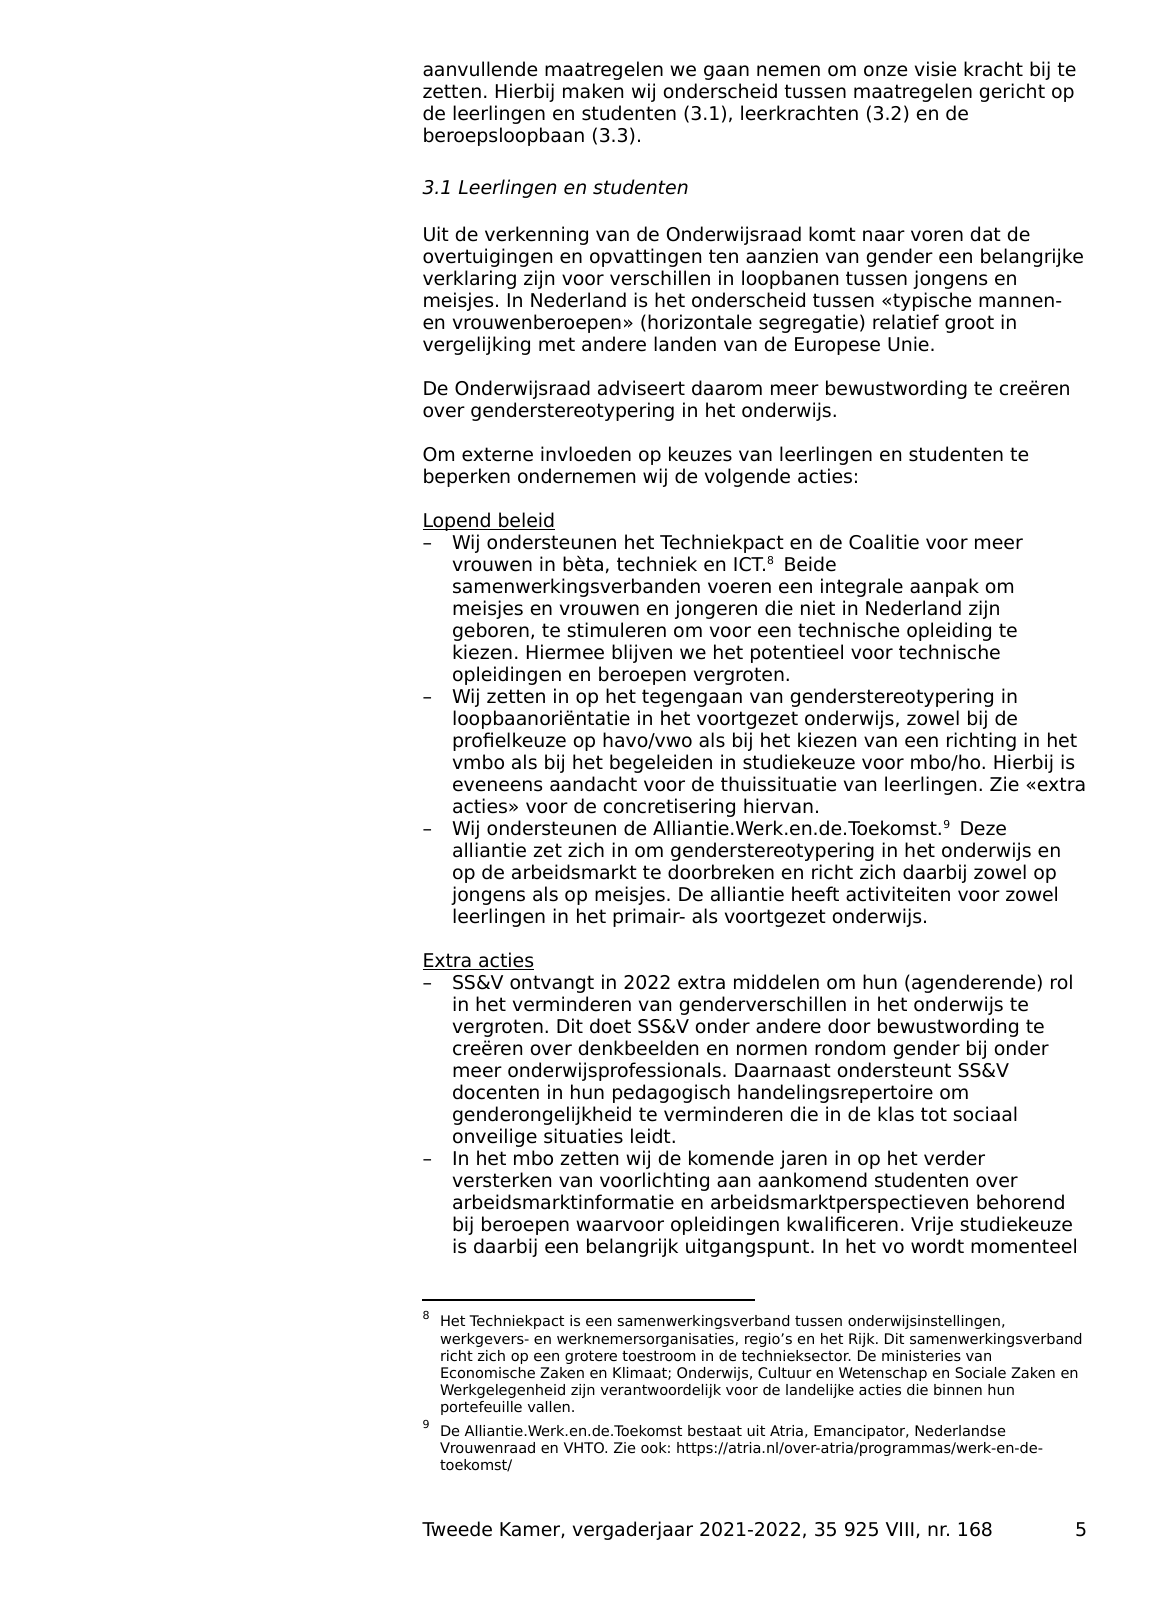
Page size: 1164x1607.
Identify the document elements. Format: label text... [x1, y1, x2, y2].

text Het Techniekpact is een samenwerkingsverband tussen onderwijsinstellingen, werkgevers- en werknemersorganisaties, regio’s en het Rijk. Dit samenwerkingsverband richt zich op een grotere toestroom in de technieksector. De ministeries van Economische Zaken en Klimaat; Onderwijs, Cultuur en Wetenschap en Sociale Zaken en Werkgelegenheid zijn verantwoordelijk voor de landelijke acties die binnen hun portefeuille vallen. [422, 1309, 1087, 1416]
subtitle Extra acties [422, 950, 1087, 972]
text De Onderwijsraad adviseert daarom meer bewustwording te creëren over genderstereotypering in het onderwijs. [422, 378, 1087, 422]
subtitle 3.1 Leerlingen en studenten [422, 177, 1087, 199]
text – Wij zetten in op het tegengaan van genderstereotypering in loopbaanoriëntatie in het voortgezet onderwijs, zowel bij de profielkeuze op havo/vwo als bij het kiezen van een richting in het vmbo als bij het begeleiden in studiekeuze voor mbo/ho. Hierbij is eveneens aandacht voor de thuissituatie van leerlingen. Zie «extra acties» voor de concretisering hiervan. [422, 686, 1087, 818]
text – In het mbo zetten wij de komende jaren in op het verder versterken van voorlichting aan aankomend studenten over arbeidsmarktinformatie en arbeidsmarktperspectieven behorend bij beroepen waarvoor opleidingen kwalificeren. Vrije studiekeuze is daarbij een belangrijk uitgangspunt. In het vo wordt momenteel [422, 1148, 1087, 1258]
text De Alliantie.Werk.en.de.Toekomst bestaat uit Atria, Emancipator, Nederlandse Vrouwenraad en VHTO. Zie ook: https://atria.nl/over-atria/programmas/werk-en-de-toekomst/ [422, 1418, 1087, 1474]
text Om externe invloeden op keuzes van leerlingen en studenten te beperken ondernemen wij de volgende acties: [422, 444, 1087, 488]
text – SS&V ontvangt in 2022 extra middelen om hun (agenderende) rol in het verminderen van genderverschillen in het onderwijs te vergroten. Dit doet SS&V onder andere door bewustwording te creëren over denkbeelden en normen rondom gender bij onder meer onderwijsprofessionals. Daarnaast ondersteunt SS&V docenten in hun pedagogisch handelingsrepertoire om genderongelijkheid te verminderen die in de klas tot sociaal onveilige situaties leidt. [422, 972, 1087, 1148]
text – Wij ondersteunen de Alliantie.Werk.en.de.Toekomst. Deze alliantie zet zich in om genderstereotypering in het onderwijs en op de arbeidsmarkt te doorbreken en richt zich daarbij zowel op jongens als op meisjes. De alliantie heeft activiteiten voor zowel leerlingen in het primair- als voortgezet onderwijs. [422, 818, 1087, 928]
text aanvullende maatregelen we gaan nemen om onze visie kracht bij te zetten. Hierbij maken wij onderscheid tussen maatregelen gericht op de leerlingen en studenten (3.1), leerkrachten (3.2) en de beroepsloopbaan (3.3). [422, 59, 1087, 147]
subtitle Lopend beleid [422, 510, 1087, 532]
text – Wij ondersteunen het Techniekpact en de Coalitie voor meer vrouwen in bèta, techniek en ICT. Beide samenwerkingsverbanden voeren een integrale aanpak om meisjes en vrouwen en jongeren die niet in Nederland zijn geboren, te stimuleren om voor een technische opleiding te kiezen. Hiermee blijven we het potentieel voor technische opleidingen en beroepen vergroten. [422, 532, 1087, 686]
text Uit de verkenning van de Onderwijsraad komt naar voren dat de overtuigingen en opvattingen ten aanzien van gender een belangrijke verklaring zijn voor verschillen in loopbanen tussen jongens en meisjes. In Nederland is het onderscheid tussen «typische mannen- en vrouwenberoepen» (horizontale segregatie) relatief groot in vergelijking met andere landen van de Europese Unie. [422, 224, 1087, 356]
